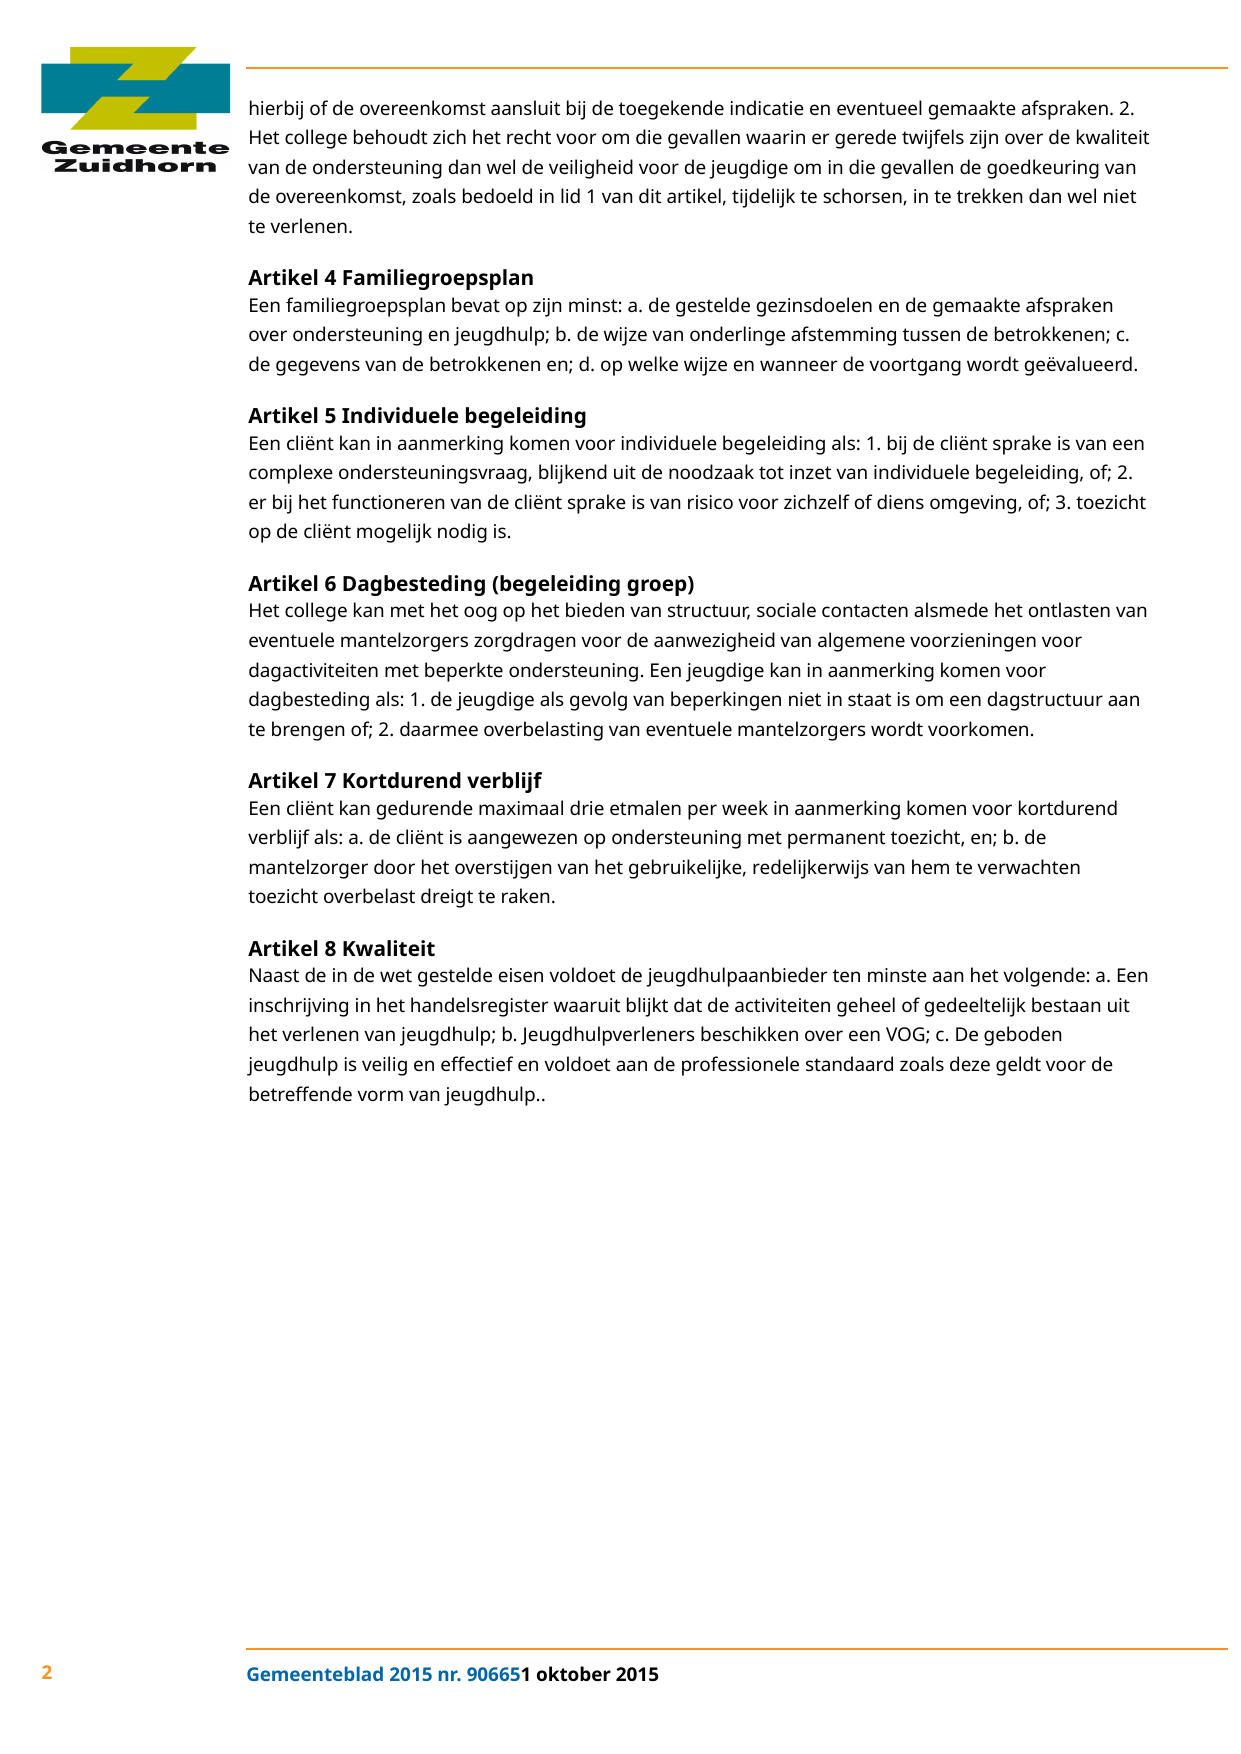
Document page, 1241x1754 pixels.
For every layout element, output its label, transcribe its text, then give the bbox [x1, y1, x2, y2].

text Artikel 6 Dagbesteding (begeleiding groep) [248, 569, 1152, 598]
text Artikel 7 Kortdurend verblijf [248, 766, 1152, 795]
text Artikel 8 Kwaliteit [248, 934, 1152, 962]
text Een cliënt kan in aanmerking komen voor individuele begeleiding als: 1. bij de cliënt sprake is van een complexe ondersteuningsvraag, blijkend uit de noodzaak tot inzet van individuele begeleiding, of; 2. er bij het functioneren van de cliënt sprake is van risico voor zichzelf of diens omgeving, of; 3. toezicht op de cliënt mogelijk nodig is. [248, 430, 1152, 544]
text Een cliënt kan gedurende maximaal drie etmalen per week in aanmerking komen voor kortdurend verblijf als: a. de cliënt is aangewezen op ondersteuning met permanent toezicht, en; b. de mantelzorger door het overstijgen van het gebruikelijke, redelijkerwijs van hem te verwachten toezicht overbelast dreigt te raken. [248, 795, 1152, 909]
picture [41, 47, 231, 172]
text hierbij of de overeenkomst aansluit bij de toegekende indicatie en eventueel gemaakte afspraken. 2. Het college behoudt zich het recht voor om die gevallen waarin er gerede twijfels zijn over de kwaliteit van de ondersteuning dan wel de veiligheid voor de jeugdige om in die gevallen de goedkeuring van de overeenkomst, zoals bedoeld in lid 1 van dit artikel, tijdelijk te schorsen, in te trekken dan wel niet te verlenen. [248, 95, 1152, 239]
text Naast de in de wet gestelde eisen voldoet de jeugdhulpaanbieder ten minste aan het volgende: a. Een inschrijving in het handelsregister waaruit blijkt dat de activiteiten geheel of gedeeltelijk bestaan uit het verlenen van jeugdhulp; b. Jeugdhulpverleners beschikken over een VOG; c. De geboden jeugdhulp is veilig en effectief en voldoet aan de professionele standaard zoals deze geldt voor de betreffende vorm van jeugdhulp.. [248, 962, 1152, 1106]
text Een familiegroepsplan bevat op zijn minst: a. de gestelde gezinsdoelen en de gemaakte afspraken over ondersteuning en jeugdhulp; b. de wijze van onderlinge afstemming tussen de betrokkenen; c. de gegevens van de betrokkenen en; d. op welke wijze en wanneer de voortgang wordt geëvalueerd. [248, 292, 1152, 377]
text Het college kan met het oog op het bieden van structuur, sociale contacten alsmede het ontlasten van eventuele mantelzorgers zorgdragen voor de aanwezigheid van algemene voorzieningen voor dagactiviteiten met beperkte ondersteuning. Een jeugdige kan in aanmerking komen voor dagbesteding als: 1. de jeugdige als gevolg van beperkingen niet in staat is om een dagstructuur aan te brengen of; 2. daarmee overbelasting van eventuele mantelzorgers wordt voorkomen. [248, 598, 1152, 742]
text Artikel 5 Individuele begeleiding [248, 402, 1152, 430]
text Artikel 4 Familiegroepsplan [248, 263, 1152, 292]
